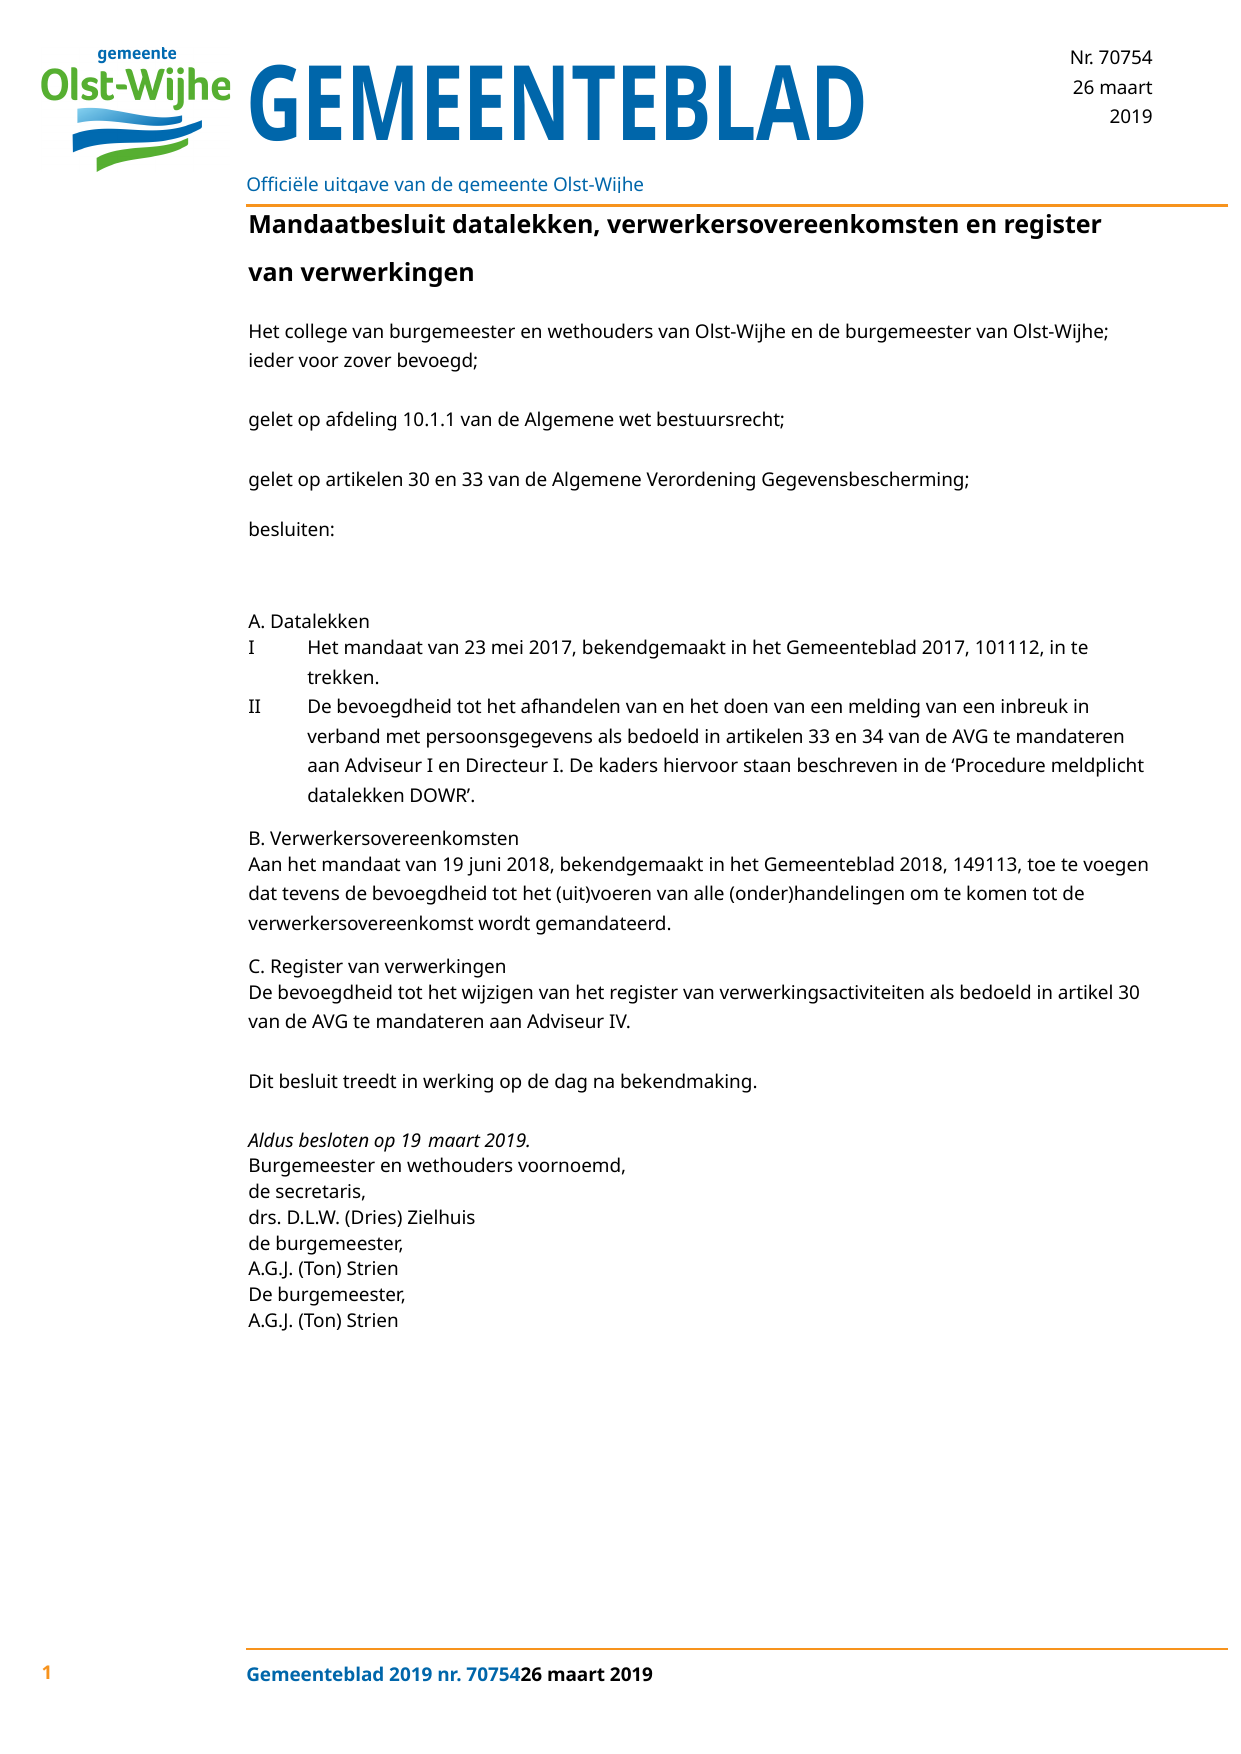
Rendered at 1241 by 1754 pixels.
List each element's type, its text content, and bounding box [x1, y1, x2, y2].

text Aldus besloten op 19 maart 2019. [248, 1127, 1152, 1153]
text de secretaris, [248, 1178, 1152, 1204]
text B. Verwerkersovereenkomsten [248, 825, 1152, 851]
text drs. D.L.W. (Dries) Zielhuis [248, 1204, 1152, 1230]
list Het mandaat van 23 mei 2017, bekendgemaakt in het Gemeenteblad 2017, 101112, in te trekken. [248, 634, 1152, 689]
text gelet op afdeling 10.1.1 van de Algemene wet bestuursrecht; [248, 407, 1152, 432]
text Dit besluit treedt in werking op de dag na bekendmaking. [248, 1068, 1152, 1093]
picture [41, 47, 231, 172]
text Het college van burgemeester en wethouders van Olst-Wijhe en de burgemeester van Olst-Wijhe; ieder voor zover bevoegd; [248, 318, 1152, 373]
text A.G.J. (Ton) Strien [248, 1256, 1152, 1281]
text De bevoegdheid tot het wijzigen van het register van verwerkingsactiviteiten als bedoeld in artikel 30 van de AVG te mandateren aan Adviseur IV. [248, 979, 1152, 1034]
text C. Register van verwerkingen [248, 953, 1152, 979]
text A. Datalekken [248, 608, 1152, 634]
text Aan het mandaat van 19 juni 2018, bekendgemaakt in het Gemeenteblad 2018, 149113, toe te voegen dat tevens de bevoegdheid tot het (uit)voeren van alle (onder)handelingen om te komen tot de verwerkersovereenkomst wordt gemandateerd. [248, 851, 1152, 936]
text besluiten: [248, 516, 1152, 542]
text Mandaatbesluit datalekken, verwerkersovereenkomsten en register van verwerkingen [248, 207, 1152, 288]
list De bevoegdheid tot het afhandelen van en het doen van een melding van een inbreuk in verband met persoonsgegevens als bedoeld in artikelen 33 en 34 van de AVG te mandateren aan Adviseur I en Directeur I. De kaders hiervoor staan beschreven in de ‘Procedure meldplicht datalekken DOWR’. [248, 693, 1152, 808]
text gelet op artikelen 30 en 33 van de Algemene Verordening Gegevensbescherming; [248, 466, 1152, 492]
text A.G.J. (Ton) Strien [248, 1307, 1152, 1333]
text Burgemeester en wethouders voornoemd, [248, 1153, 1152, 1178]
text De burgemeester, [248, 1281, 1152, 1307]
text de burgemeester, [248, 1230, 1152, 1256]
